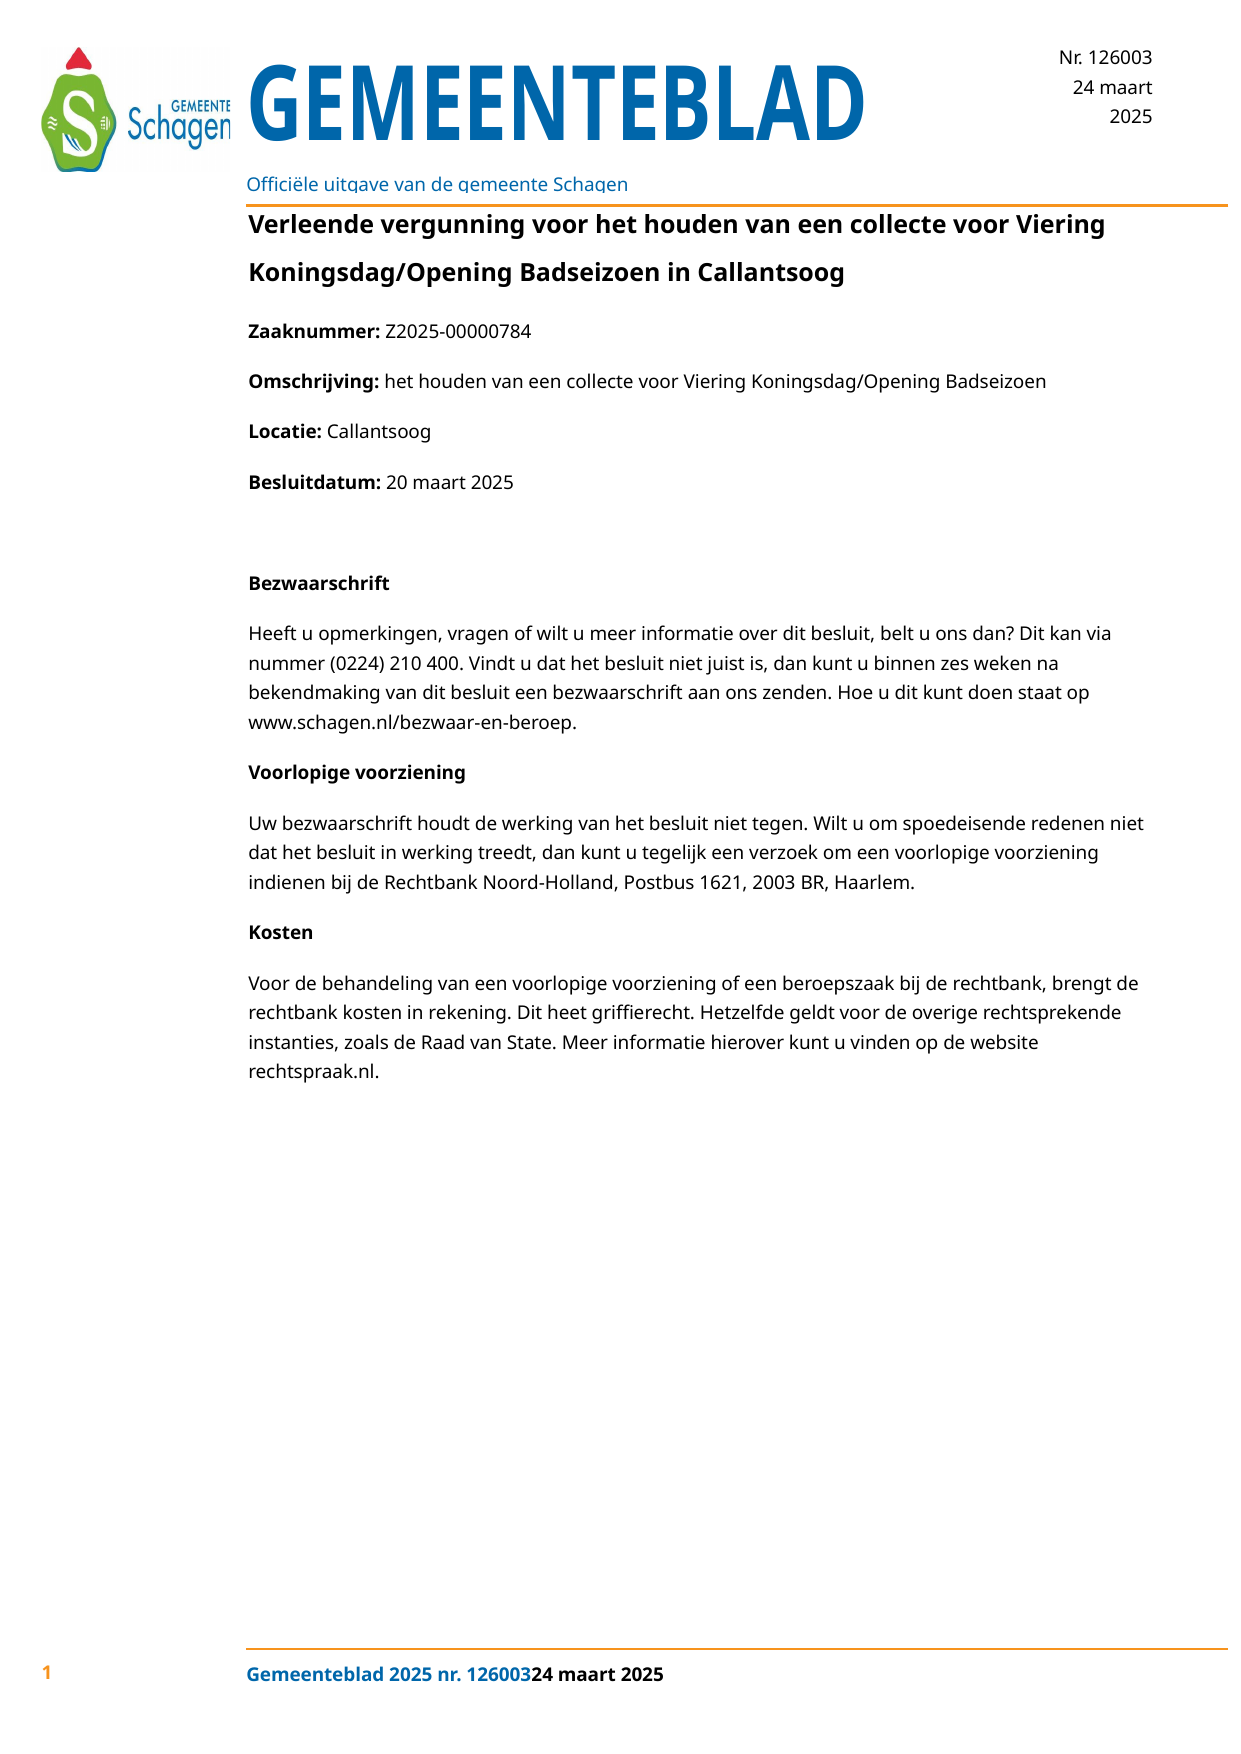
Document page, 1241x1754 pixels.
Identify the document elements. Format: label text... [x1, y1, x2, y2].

text Voor de behandeling van een voorlopige voorziening of een beroepszaak bij de rechtbank, brengt de rechtbank kosten in rekening. Dit heet griffierecht. Hetzelfde geldt voor de overige rechtsprekende instanties, zoals de Raad van State. Meer informatie hierover kunt u vinden op de website rechtspraak.nl. [248, 970, 1152, 1084]
text Locatie: Callantsoog [248, 419, 1152, 444]
text Bezwaarschrift [248, 570, 1152, 596]
text Uw bezwaarschrift houdt de werking van het besluit niet tegen. Wilt u om spoedeisende redenen niet dat het besluit in werking treedt, dan kunt u tegelijk een verzoek om een voorlopige voorziening indienen bij de Rechtbank Noord-Holland, Postbus 1621, 2003 BR, Haarlem. [248, 810, 1152, 895]
picture [41, 47, 231, 172]
text Kosten [248, 919, 1152, 945]
text Voorlopige voorziening [248, 759, 1152, 785]
text Omschrijving: het houden van een collecte voor Viering Koningsdag/Opening Badseizoen [248, 368, 1152, 394]
text Heeft u opmerkingen, vragen of wilt u meer informatie over dit besluit, belt u ons dan? Dit kan via nummer (0224) 210 400. Vindt u dat het besluit niet juist is, dan kunt u binnen zes weken na bekendmaking van dit besluit een bezwaarschrift aan ons zenden. Hoe u dit kunt doen staat op www.schagen.nl/bezwaar-en-beroep. [248, 620, 1152, 735]
text Besluitdatum: 20 maart 2025 [248, 469, 1152, 495]
text Verleende vergunning voor het houden van een collecte voor Viering Koningsdag/Opening Badseizoen in Callantsoog [248, 207, 1152, 288]
text Zaaknummer: Z2025-00000784 [248, 318, 1152, 344]
